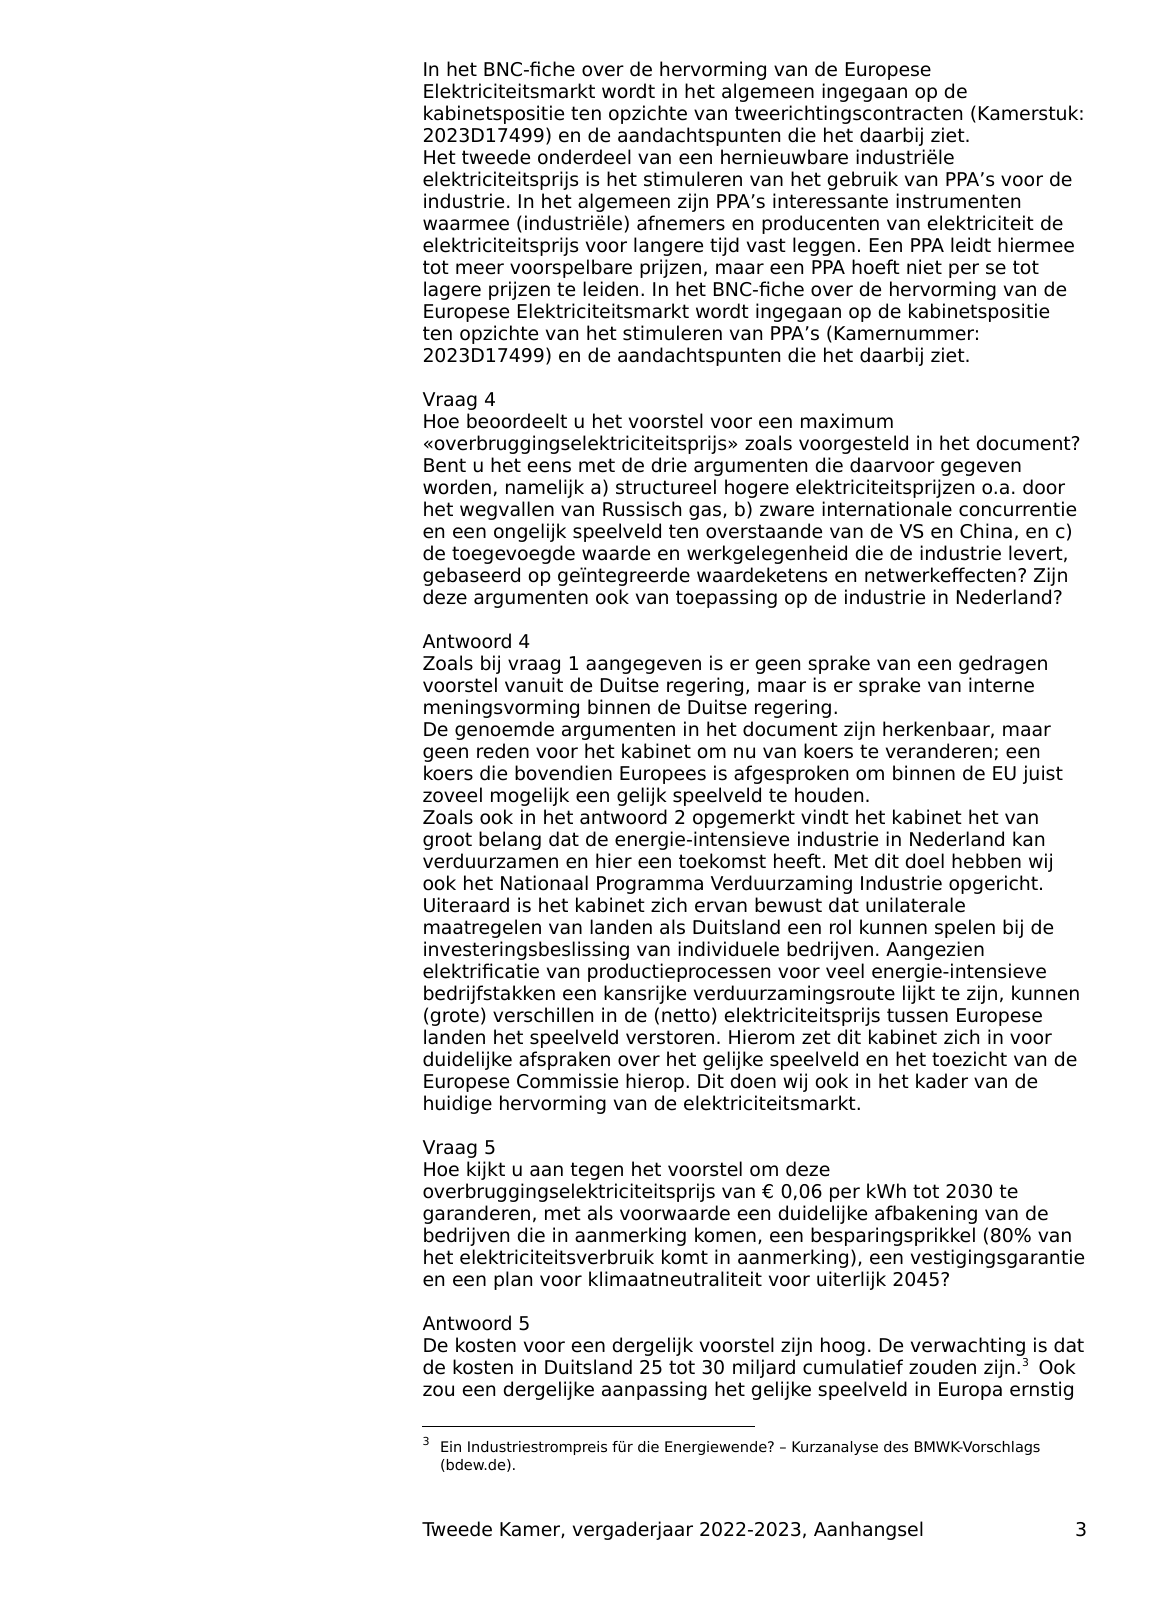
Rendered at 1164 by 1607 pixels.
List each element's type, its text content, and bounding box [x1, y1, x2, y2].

text Hoe beoordeelt u het voorstel voor een maximum «overbruggingselektriciteitsprijs» zoals voorgesteld in het document? Bent u het eens met de drie argumenten die daarvoor gegeven worden, namelijk a) structureel hogere elektriciteitsprijzen o.a. door het wegvallen van Russisch gas, b) zware internationale concurrentie en een ongelijk speelveld ten overstaande van de VS en China, en c) de toegevoegde waarde en werkgelegenheid die de industrie levert, gebaseerd op geïntegreerde waardeketens en netwerkeffecten? Zijn deze argumenten ook van toepassing op de industrie in Nederland? [422, 411, 1087, 609]
text Vraag 5 [422, 1137, 1087, 1159]
text Zoals bij vraag 1 aangegeven is er geen sprake van een gedragen voorstel vanuit de Duitse regering, maar is er sprake van interne meningsvorming binnen de Duitse regering. [422, 653, 1087, 719]
text Antwoord 5 [422, 1313, 1087, 1335]
text Zoals ook in het antwoord 2 opgemerkt vindt het kabinet het van groot belang dat de energie-intensieve industrie in Nederland kan verduurzamen en hier een toekomst heeft. Met dit doel hebben wij ook het Nationaal Programma Verduurzaming Industrie opgericht. Uiteraard is het kabinet zich ervan bewust dat unilaterale maatregelen van landen als Duitsland een rol kunnen spelen bij de investeringsbeslissing van individuele bedrijven. Aangezien elektrificatie van productieprocessen voor veel energie-intensieve bedrijfstakken een kansrijke verduurzamingsroute lijkt te zijn, kunnen (grote) verschillen in de (netto) elektriciteitsprijs tussen Europese landen het speelveld verstoren. Hierom zet dit kabinet zich in voor duidelijke afspraken over het gelijke speelveld en het toezicht van de Europese Commissie hierop. Dit doen wij ook in het kader van de huidige hervorming van de elektriciteitsmarkt. [422, 807, 1087, 1114]
text De kosten voor een dergelijk voorstel zijn hoog. De verwachting is dat de kosten in Duitsland 25 tot 30 miljard cumulatief zouden zijn. Ook zou een dergelijke aanpassing het gelijke speelveld in Europa ernstig [422, 1335, 1087, 1401]
text Hoe kijkt u aan tegen het voorstel om deze overbruggingselektriciteitsprijs van € 0,06 per kWh tot 2030 te garanderen, met als voorwaarde een duidelijke afbakening van de bedrijven die in aanmerking komen, een besparingsprikkel (80% van het elektriciteitsverbruik komt in aanmerking), een vestigingsgarantie en een plan voor klimaatneutraliteit voor uiterlijk 2045? [422, 1159, 1087, 1291]
text Vraag 4 [422, 389, 1087, 411]
text In het BNC-fiche over de hervorming van de Europese Elektriciteitsmarkt wordt in het algemeen ingegaan op de kabinetspositie ten opzichte van tweerichtingscontracten (Kamerstuk: 2023D17499) en de aandachtspunten die het daarbij ziet. [422, 59, 1087, 147]
text Ein Industriestrompreis für die Energiewende? – Kurzanalyse des BMWK-Vorschlags (bdew.de). [422, 1435, 1087, 1474]
text Antwoord 4 [422, 631, 1087, 653]
text De genoemde argumenten in het document zijn herkenbaar, maar geen reden voor het kabinet om nu van koers te veranderen; een koers die bovendien Europees is afgesproken om binnen de EU juist zoveel mogelijk een gelijk speelveld te houden. [422, 719, 1087, 807]
text Het tweede onderdeel van een hernieuwbare industriële elektriciteitsprijs is het stimuleren van het gebruik van PPA’s voor de industrie. In het algemeen zijn PPA’s interessante instrumenten waarmee (industriële) afnemers en producenten van elektriciteit de elektriciteitsprijs voor langere tijd vast leggen. Een PPA leidt hiermee tot meer voorspelbare prijzen, maar een PPA hoeft niet per se tot lagere prijzen te leiden. In het BNC-fiche over de hervorming van de Europese Elektriciteitsmarkt wordt ingegaan op de kabinetspositie ten opzichte van het stimuleren van PPA’s (Kamernummer: 2023D17499) en de aandachtspunten die het daarbij ziet. [422, 147, 1087, 367]
